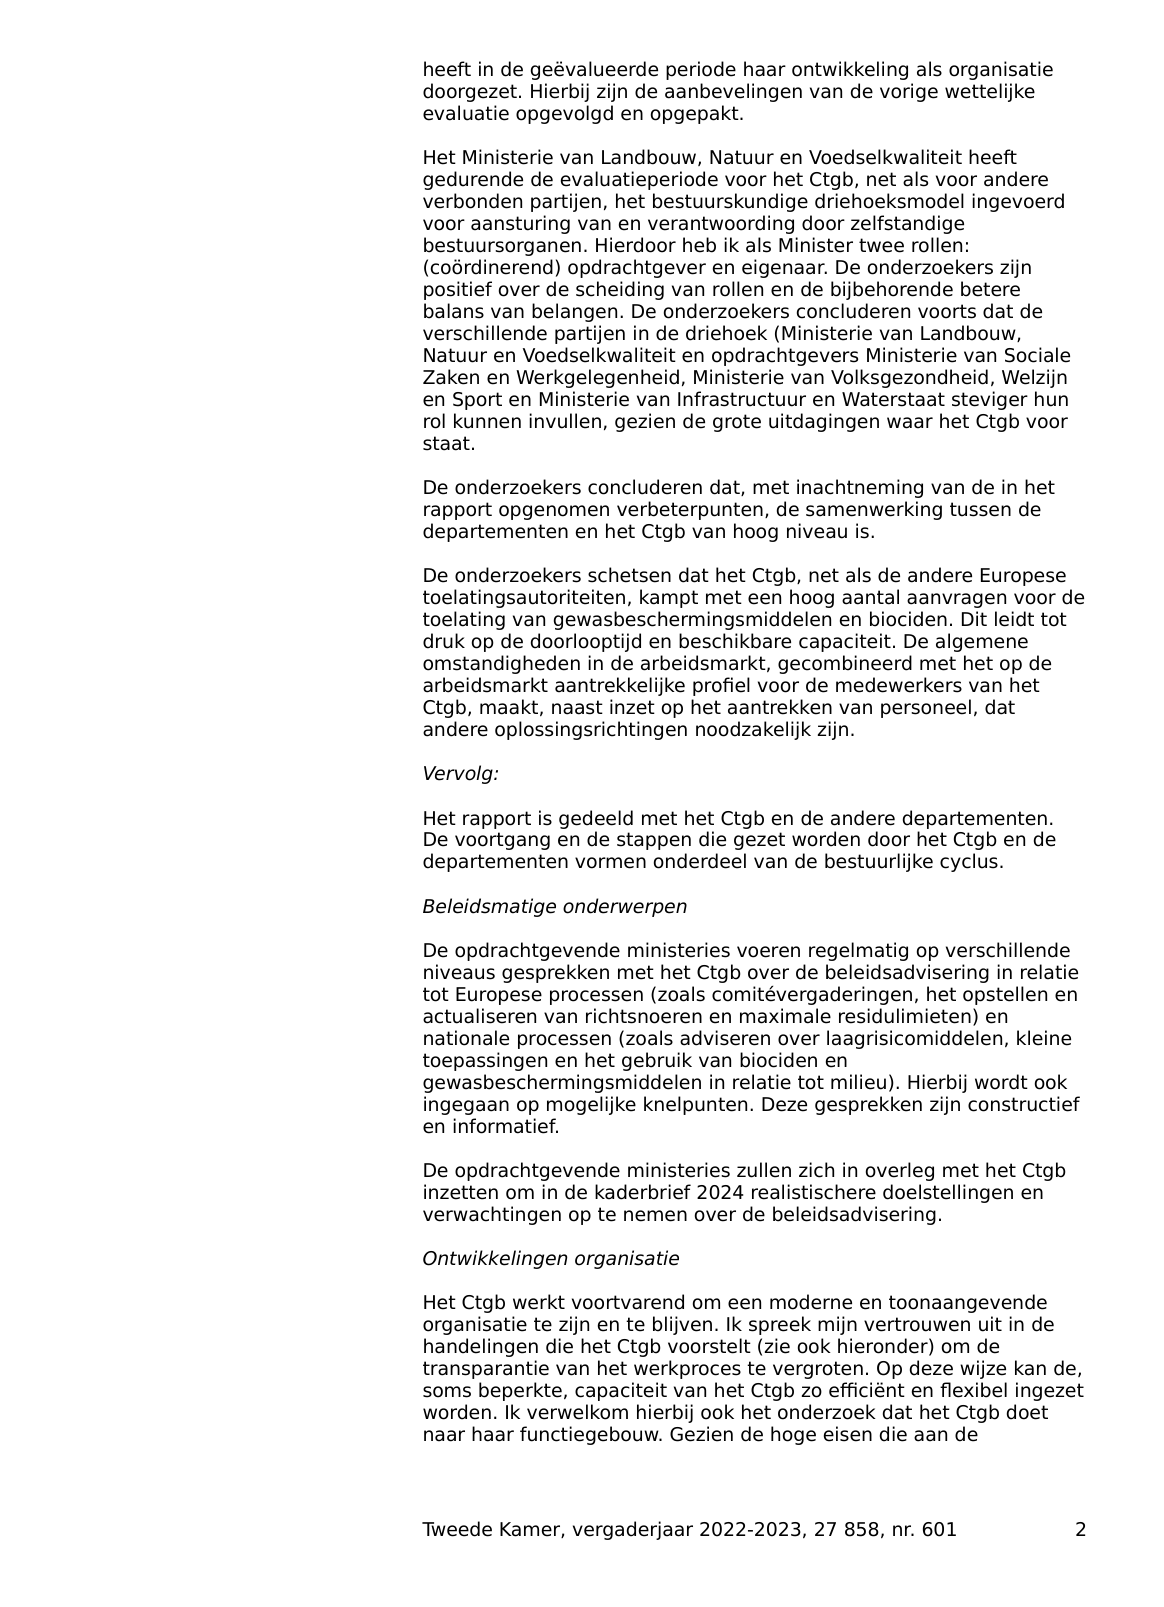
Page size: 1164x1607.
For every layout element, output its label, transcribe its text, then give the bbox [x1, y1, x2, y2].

subtitle Beleidsmatige onderwerpen [422, 896, 1087, 917]
text heeft in de geëvalueerde periode haar ontwikkeling als organisatie doorgezet. Hierbij zijn de aanbevelingen van de vorige wettelijke evaluatie opgevolgd en opgepakt. [422, 59, 1087, 125]
text Het rapport is gedeeld met het Ctgb en de andere departementen. De voortgang en de stappen die gezet worden door het Ctgb en de departementen vormen onderdeel van de bestuurlijke cyclus. [422, 807, 1087, 873]
subtitle Ontwikkelingen organisatie [422, 1248, 1087, 1270]
subtitle Vervolg: [422, 763, 1087, 785]
text De opdrachtgevende ministeries voeren regelmatig op verschillende niveaus gesprekken met het Ctgb over de beleidsadvisering in relatie tot Europese processen (zoals comitévergaderingen, het opstellen en actualiseren van richtsnoeren en maximale residulimieten) en nationale processen (zoals adviseren over laagrisicomiddelen, kleine toepassingen en het gebruik van biociden en gewasbeschermingsmiddelen in relatie tot milieu). Hierbij wordt ook ingegaan op mogelijke knelpunten. Deze gesprekken zijn constructief en informatief. [422, 940, 1087, 1137]
text De opdrachtgevende ministeries zullen zich in overleg met het Ctgb inzetten om in de kaderbrief 2024 realistischere doelstellingen en verwachtingen op te nemen over de beleidsadvisering. [422, 1160, 1087, 1226]
text De onderzoekers schetsen dat het Ctgb, net als de andere Europese toelatingsautoriteiten, kampt met een hoog aantal aanvragen voor de toelating van gewasbeschermingsmiddelen en biociden. Dit leidt tot druk op de doorlooptijd en beschikbare capaciteit. De algemene omstandigheden in de arbeidsmarkt, gecombineerd met het op de arbeidsmarkt aantrekkelijke profiel voor de medewerkers van het Ctgb, maakt, naast inzet op het aantrekken van personeel, dat andere oplossingsrichtingen noodzakelijk zijn. [422, 565, 1087, 741]
text De onderzoekers concluderen dat, met inachtneming van de in het rapport opgenomen verbeterpunten, de samenwerking tussen de departementen en het Ctgb van hoog niveau is. [422, 477, 1087, 543]
text Het Ctgb werkt voortvarend om een moderne en toonaangevende organisatie te zijn en te blijven. Ik spreek mijn vertrouwen uit in de handelingen die het Ctgb voorstelt (zie ook hieronder) om de transparantie van het werkproces te vergroten. Op deze wijze kan de, soms beperkte, capaciteit van het Ctgb zo efficiënt en flexibel ingezet worden. Ik verwelkom hierbij ook het onderzoek dat het Ctgb doet naar haar functiegebouw. Gezien de hoge eisen die aan de [422, 1292, 1087, 1446]
text Het Ministerie van Landbouw, Natuur en Voedselkwaliteit heeft gedurende de evaluatieperiode voor het Ctgb, net als voor andere verbonden partijen, het bestuurskundige driehoeksmodel ingevoerd voor aansturing van en verantwoording door zelfstandige bestuursorganen. Hierdoor heb ik als Minister twee rollen: (coördinerend) opdrachtgever en eigenaar. De onderzoekers zijn positief over de scheiding van rollen en de bijbehorende betere balans van belangen. De onderzoekers concluderen voorts dat de verschillende partijen in de driehoek (Ministerie van Landbouw, Natuur en Voedselkwaliteit en opdrachtgevers Ministerie van Sociale Zaken en Werkgelegenheid, Ministerie van Volksgezondheid, Welzijn en Sport en Ministerie van Infrastructuur en Waterstaat steviger hun rol kunnen invullen, gezien de grote uitdagingen waar het Ctgb voor staat. [422, 147, 1087, 455]
